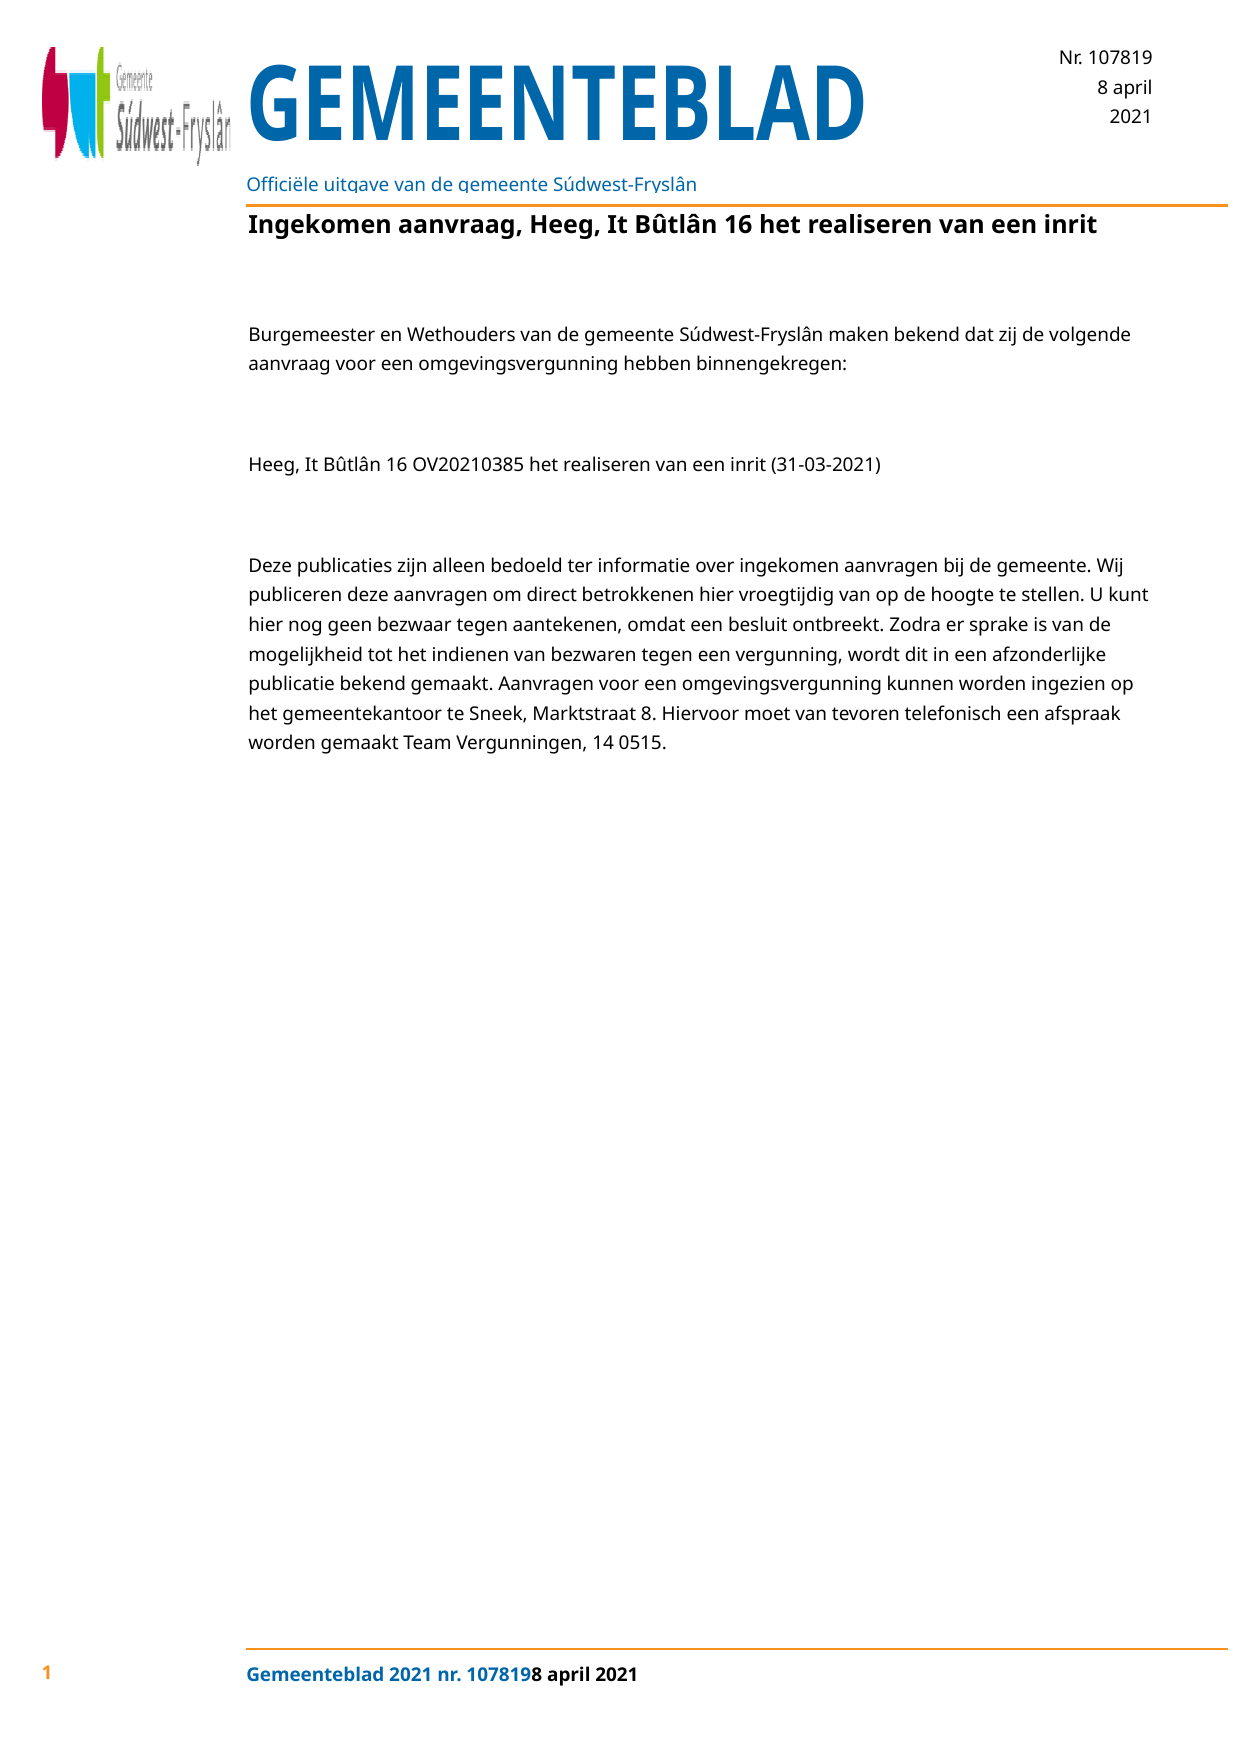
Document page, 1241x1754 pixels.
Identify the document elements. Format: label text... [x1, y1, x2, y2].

text Heeg, It Bûtlân 16 OV20210385 het realiseren van een inrit (31-03-2021) [248, 451, 1152, 477]
picture [41, 47, 231, 172]
text Burgemeester en Wethouders van de gemeente Súdwest-Fryslân maken bekend dat zij de volgende aanvraag voor een omgevingsvergunning hebben binnengekregen: [248, 321, 1152, 376]
text Deze publicaties zijn alleen bedoeld ter informatie over ingekomen aanvragen bij de gemeente. Wij publiceren deze aanvragen om direct betrokkenen hier vroegtijdig van op de hoogte te stellen. U kunt hier nog geen bezwaar tegen aantekenen, omdat een besluit ontbreekt. Zodra er sprake is van de mogelijkheid tot het indienen van bezwaren tegen een vergunning, wordt dit in een afzonderlijke publicatie bekend gemaakt. Aanvragen voor een omgevingsvergunning kunnen worden ingezien op het gemeentekantoor te Sneek, Marktstraat 8. Hiervoor moet van tevoren telefonisch een afspraak worden gemaakt Team Vergunningen, 14 0515. [248, 552, 1152, 755]
text Ingekomen aanvraag, Heeg, It Bûtlân 16 het realiseren van een inrit [248, 207, 1152, 241]
